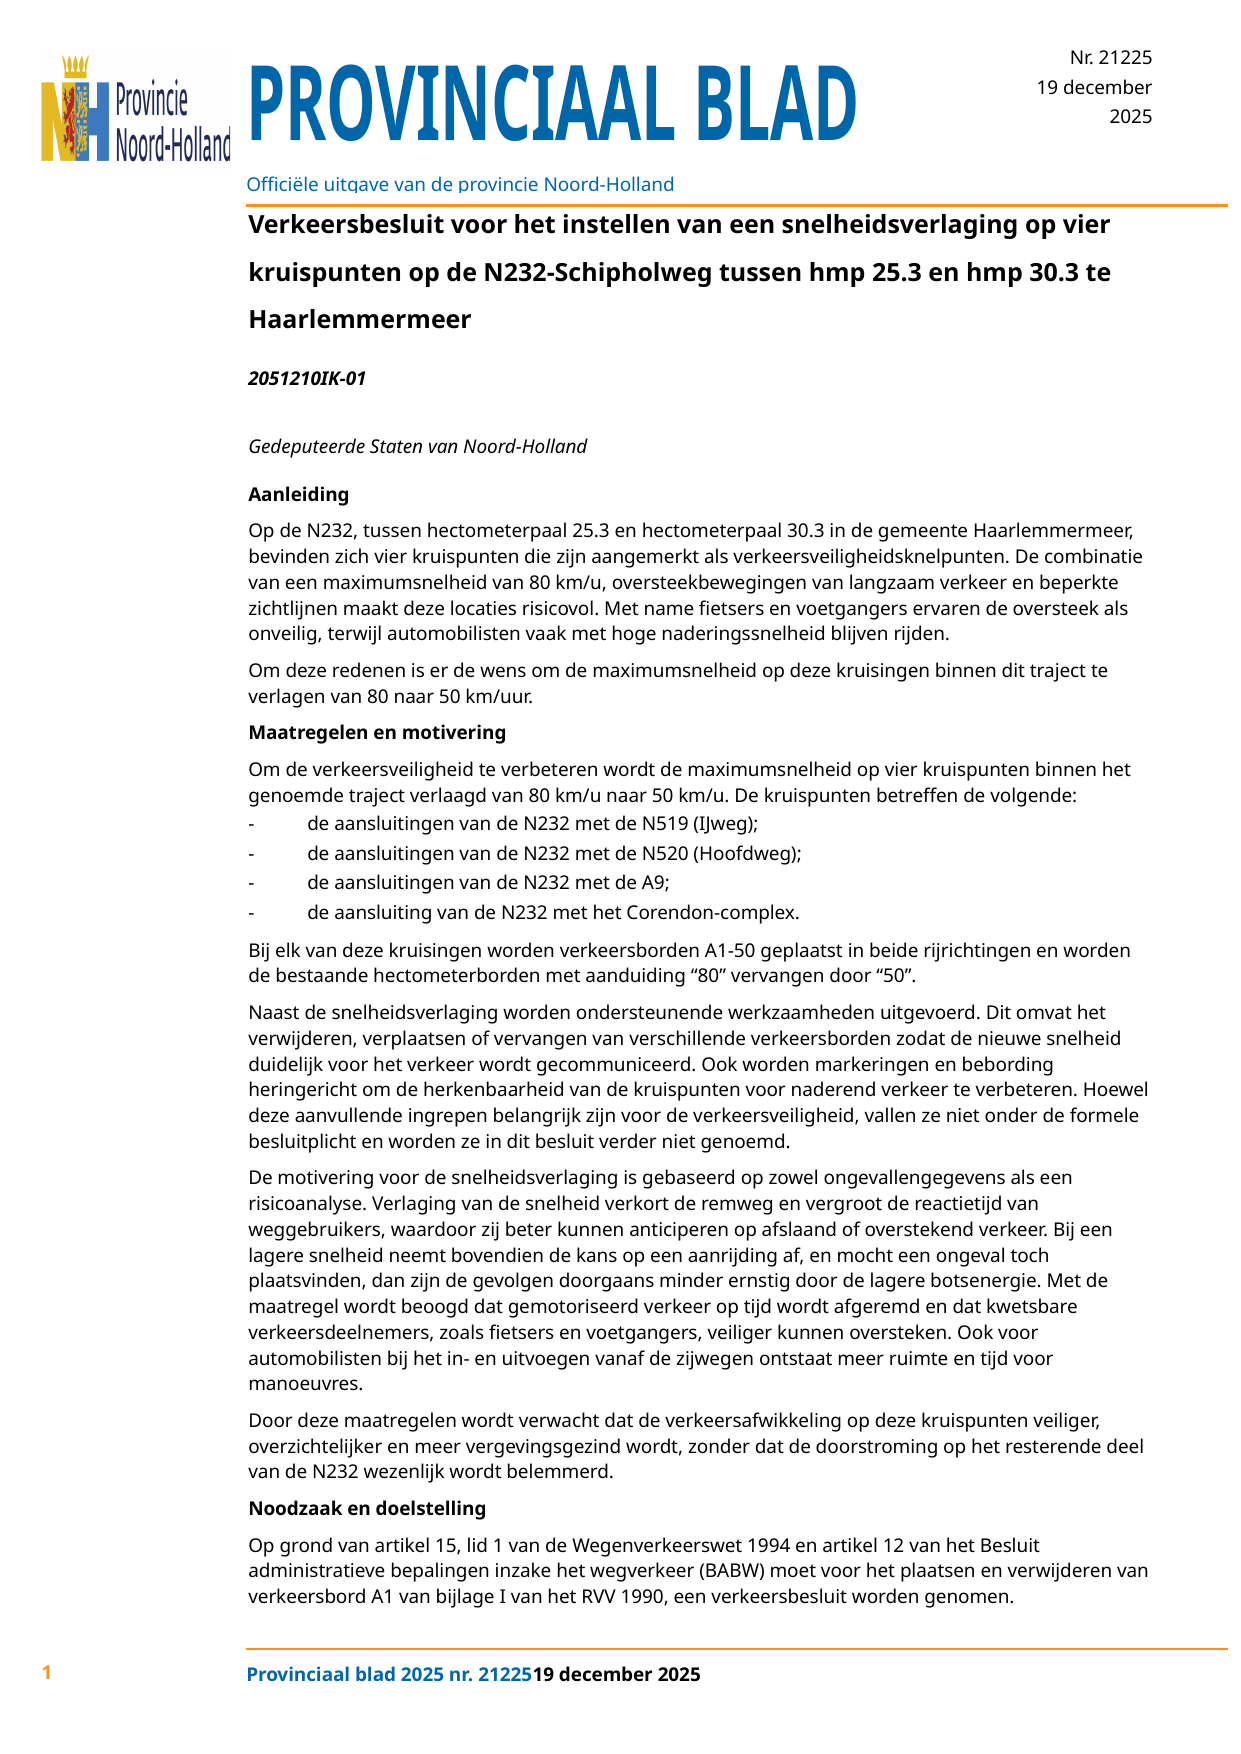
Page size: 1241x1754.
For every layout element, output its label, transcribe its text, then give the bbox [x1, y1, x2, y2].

text Verkeersbesluit voor het instellen van een snelheidsverlaging op vier kruispunten op de N232-Schipholweg tussen hmp 25.3 en hmp 30.3 te Haarlemmermeer [248, 207, 1152, 336]
text Aanleiding [248, 481, 1152, 507]
list de aansluitingen van de N232 met de A9; [248, 869, 1152, 895]
text Op grond van artikel 15, lid 1 van de Wegenverkeerswet 1994 en artikel 12 van het Besluit administratieve bepalingen inzake het wegverkeer (BABW) moet voor het plaatsen en verwijderen van verkeersbord A1 van bijlage I van het RVV 1990, een verkeersbesluit worden genomen. [248, 1532, 1152, 1609]
list de aansluitingen van de N232 met de N520 (Hoofdweg); [248, 840, 1152, 866]
text Bij elk van deze kruisingen worden verkeersborden A1-50 geplaatst in beide rijrichtingen en worden de bestaande hectometerborden met aanduiding “80” vervangen door “50”. [248, 937, 1152, 988]
text De motivering voor de snelheidsverlaging is gebaseerd op zowel ongevallengegevens als een risicoanalyse. Verlaging van de snelheid verkort de remweg en vergroot de reactietijd van weggebruikers, waardoor zij beter kunnen anticiperen op afslaand of overstekend verkeer. Bij een lagere snelheid neemt bovendien de kans op een aanrijding af, en mocht een ongeval toch plaatsvinden, dan zijn de gevolgen doorgaans minder ernstig door de lagere botsenergie. Met de maatregel wordt beoogd dat gemotoriseerd verkeer op tijd wordt afgeremd en dat kwetsbare verkeersdeelnemers, zoals fietsers en voetgangers, veiliger kunnen oversteken. Ook voor automobilisten bij het in- en uitvoegen vanaf de zijwegen ontstaat meer ruimte en tijd voor manoeuvres. [248, 1164, 1152, 1396]
text Gedeputeerde Staten van Noord-Holland [248, 433, 1152, 459]
text Naast de snelheidsverlaging worden ondersteunende werkzaamheden uitgevoerd. Dit omvat het verwijderen, verplaatsen of vervangen van verschillende verkeersborden zodat de nieuwe snelheid duidelijk voor het verkeer wordt gecommuniceerd. Ook worden markeringen en bebording heringericht om de herkenbaarheid van de kruispunten voor naderend verkeer te verbeteren. Hoewel deze aanvullende ingrepen belangrijk zijn voor de verkeersveiligheid, vallen ze niet onder de formele besluitplicht en worden ze in dit besluit verder niet genoemd. [248, 999, 1152, 1154]
text Op de N232, tussen hectometerpaal 25.3 en hectometerpaal 30.3 in de gemeente Haarlemmermeer, bevinden zich vier kruispunten die zijn aangemerkt als verkeersveiligheidsknelpunten. De combinatie van een maximumsnelheid van 80 km/u, oversteekbewegingen van langzaam verkeer en beperkte zichtlijnen maakt deze locaties risicovol. Met name fietsers en voetgangers ervaren de oversteek als onveilig, terwijl automobilisten vaak met hoge naderingssnelheid blijven rijden. [248, 517, 1152, 646]
text 2051210IK-01 [248, 366, 1152, 391]
text Door deze maatregelen wordt verwacht dat de verkeersafwikkeling op deze kruispunten veiliger, overzichtelijker en meer vergevingsgezind wordt, zonder dat de doorstroming op het resterende deel van de N232 wezenlijk wordt belemmerd. [248, 1407, 1152, 1484]
text Om deze redenen is er de wens om de maximumsnelheid op deze kruisingen binnen dit traject te verlagen van 80 naar 50 km/uur. [248, 657, 1152, 708]
text Noodzaak en doelstelling [248, 1495, 1152, 1521]
picture [41, 47, 231, 172]
list de aansluitingen van de N232 met de N519 (IJweg); [248, 810, 1152, 836]
text Maatregelen en motivering [248, 719, 1152, 745]
list de aansluiting van de N232 met het Corendon-complex. [248, 899, 1152, 925]
text Om de verkeersveiligheid te verbeteren wordt de maximumsnelheid op vier kruispunten binnen het genoemde traject verlaagd van 80 km/u naar 50 km/u. De kruispunten betreffen de volgende: [248, 756, 1152, 808]
